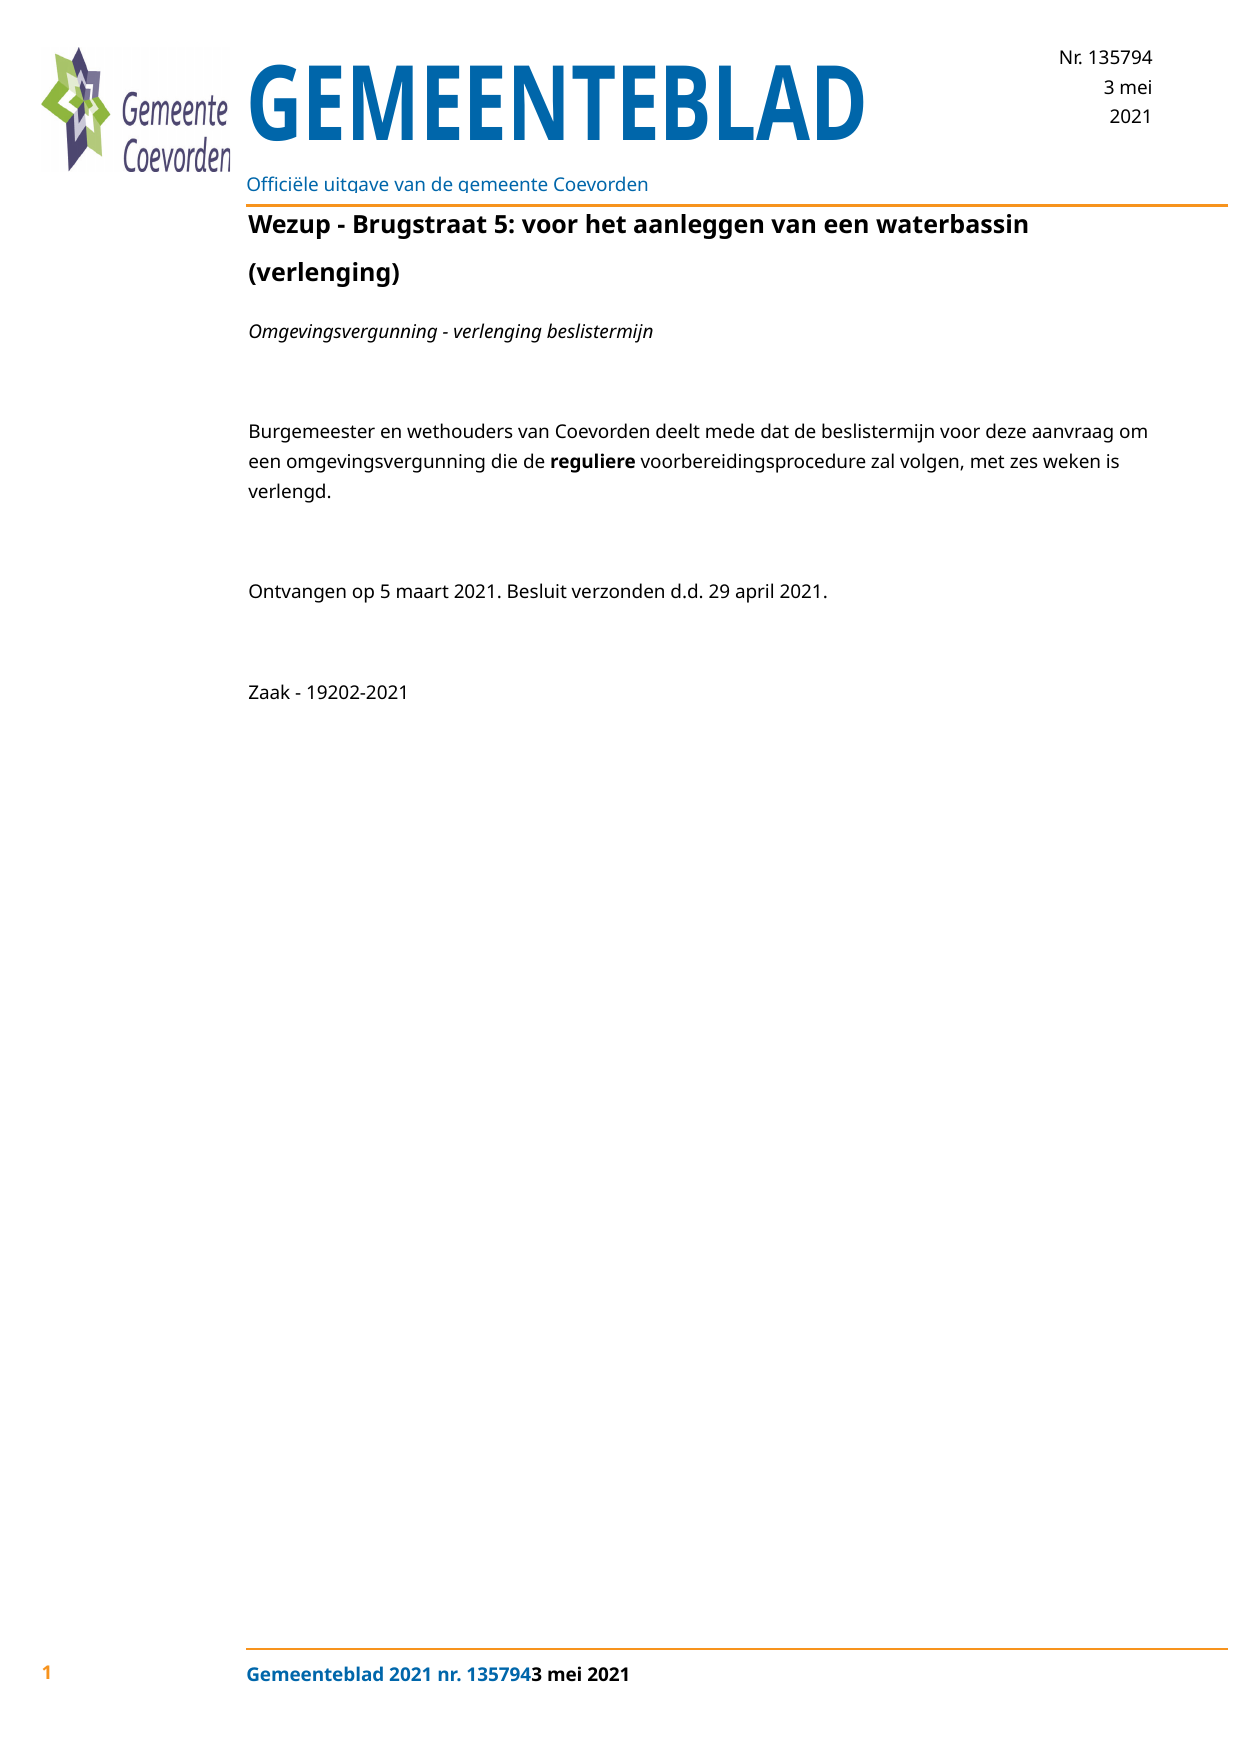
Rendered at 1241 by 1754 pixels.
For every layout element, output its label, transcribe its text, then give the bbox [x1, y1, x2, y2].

picture [41, 47, 231, 172]
text Wezup - Brugstraat 5: voor het aanleggen van een waterbassin (verlenging) [248, 207, 1152, 288]
text Burgemeester en wethouders van Coevorden deelt mede dat de beslistermijn voor deze aanvraag om een omgevingsvergunning die de reguliere voorbereidingsprocedure zal volgen, met zes weken is verlengd. [248, 419, 1152, 504]
text Ontvangen op 5 maart 2021. Besluit verzonden d.d. 29 april 2021. [248, 579, 1152, 604]
text Omgevingsvergunning - verlenging beslistermijn [248, 318, 1152, 344]
text Zaak - 19202-2021 [248, 679, 1152, 705]
